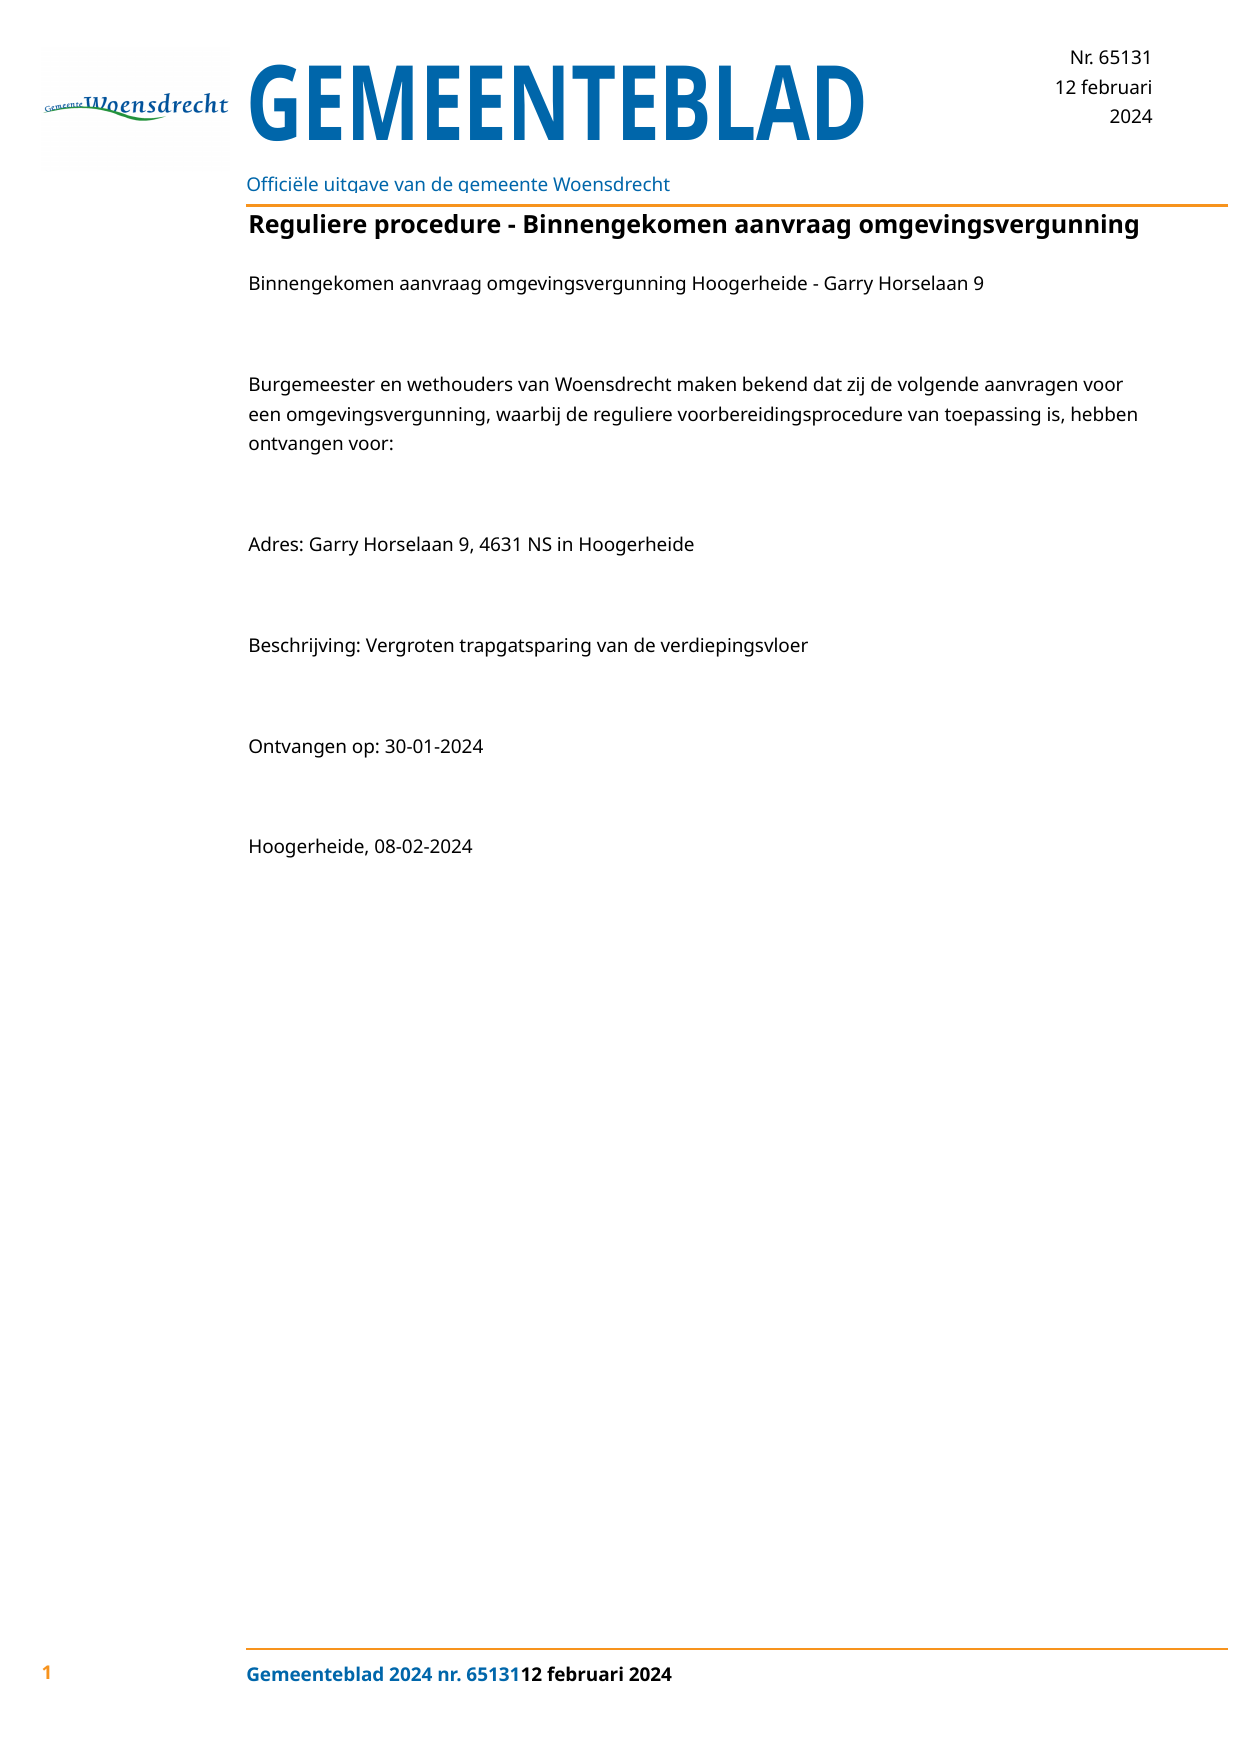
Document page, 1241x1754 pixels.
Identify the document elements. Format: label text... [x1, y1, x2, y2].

text Binnengekomen aanvraag omgevingsvergunning Hoogerheide - Garry Horselaan 9 [248, 270, 1152, 296]
text Reguliere procedure - Binnengekomen aanvraag omgevingsvergunning [248, 207, 1152, 241]
picture [41, 47, 231, 172]
text Adres: Garry Horselaan 9, 4631 NS in Hoogerheide [248, 531, 1152, 557]
text Burgemeester en wethouders van Woensdrecht maken bekend dat zij de volgende aanvragen voor een omgevingsvergunning, waarbij de reguliere voorbereidingsprocedure van toepassing is, hebben ontvangen voor: [248, 371, 1152, 456]
text Ontvangen op: 30-01-2024 [248, 733, 1152, 758]
text Beschrijving: Vergroten trapgatsparing van de verdiepingsvloer [248, 632, 1152, 658]
text Hoogerheide, 08-02-2024 [248, 834, 1152, 859]
